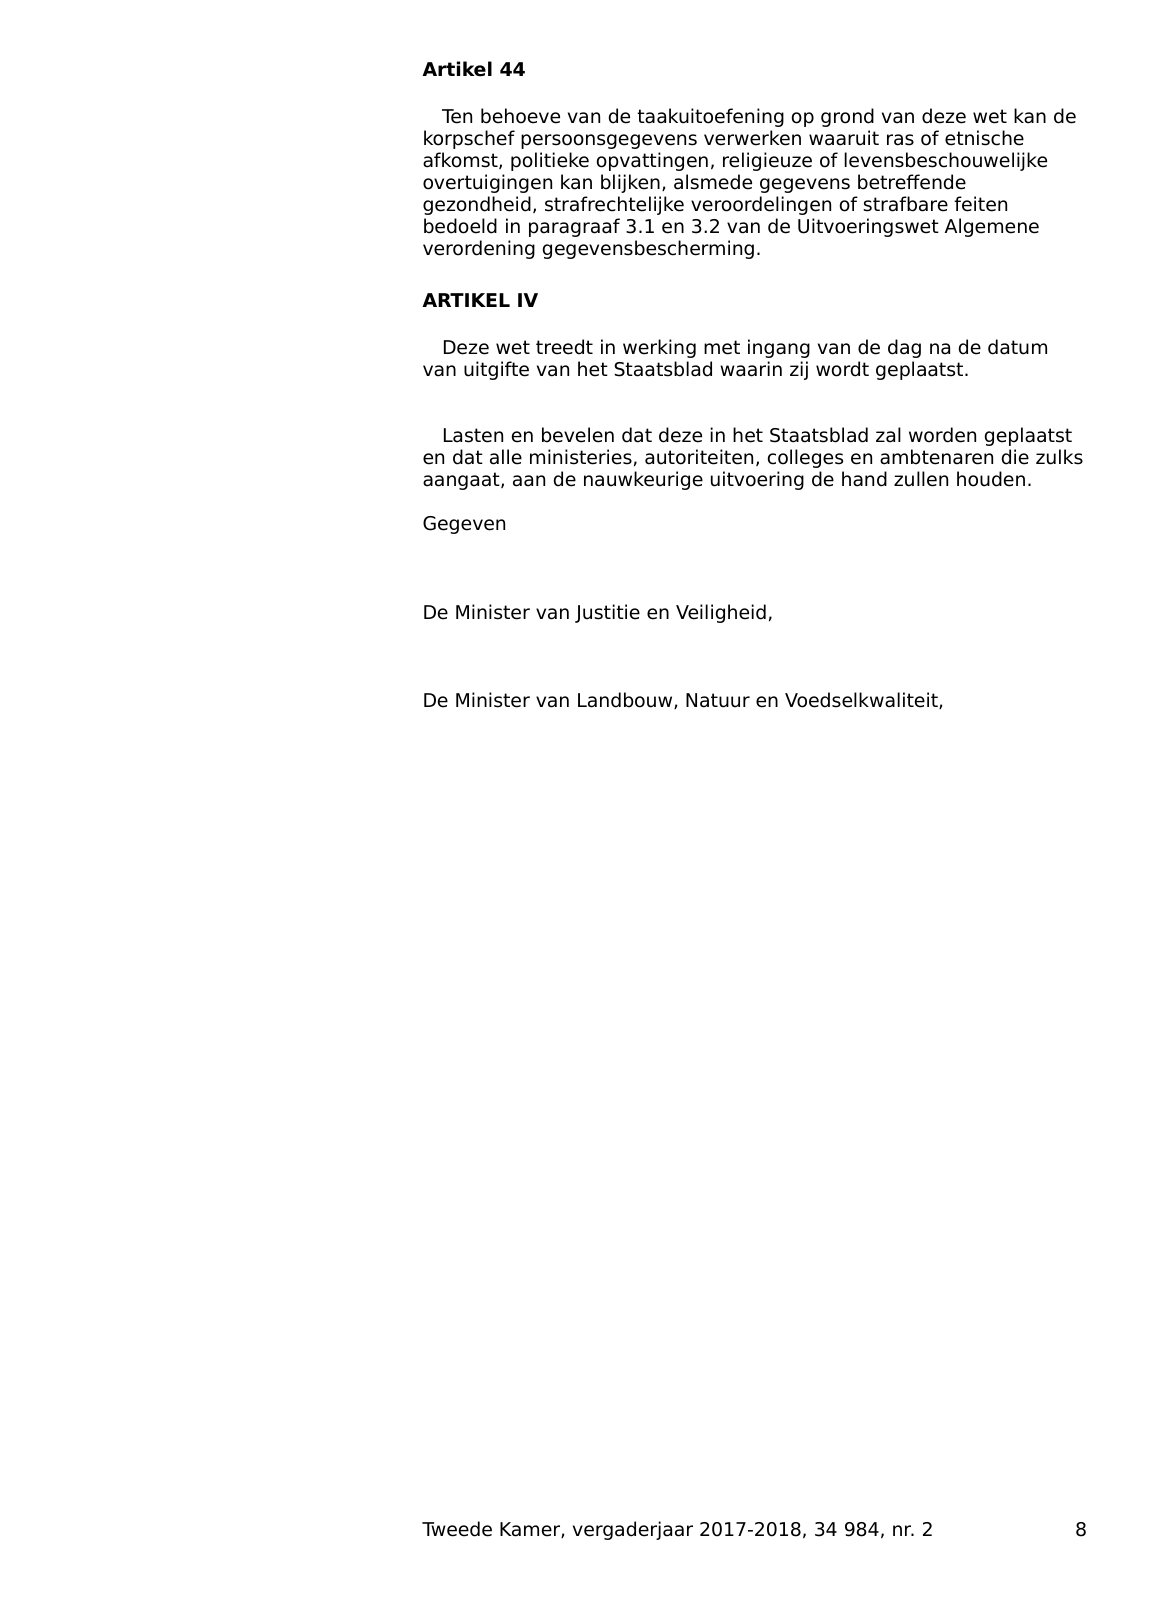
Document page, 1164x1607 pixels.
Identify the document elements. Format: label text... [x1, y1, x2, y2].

text Lasten en bevelen dat deze in het Staatsblad zal worden geplaatst en dat alle ministeries, autoriteiten, colleges en ambtenaren die zulks aangaat, aan de nauwkeurige uitvoering de hand zullen houden. [422, 425, 1087, 491]
text Deze wet treedt in werking met ingang van de dag na de datum van uitgifte van het Staatsblad waarin zij wordt geplaatst. [422, 337, 1087, 381]
subtitle Artikel 44 [422, 59, 1087, 81]
text De Minister van Landbouw, Natuur en Voedselkwaliteit, [422, 690, 1087, 712]
text Ten behoeve van de taakuitoefening op grond van deze wet kan de korpschef persoonsgegevens verwerken waaruit ras of etnische afkomst, politieke opvattingen, religieuze of levensbeschouwelijke overtuigingen kan blijken, alsmede gegevens betreffende gezondheid, strafrechtelijke veroordelingen of strafbare feiten bedoeld in paragraaf 3.1 en 3.2 van de Uitvoeringswet Algemene verordening gegevensbescherming. [422, 106, 1087, 260]
text De Minister van Justitie en Veiligheid, [422, 602, 1087, 624]
text Gegeven [422, 513, 1087, 535]
subtitle ARTIKEL IV [422, 290, 1087, 312]
